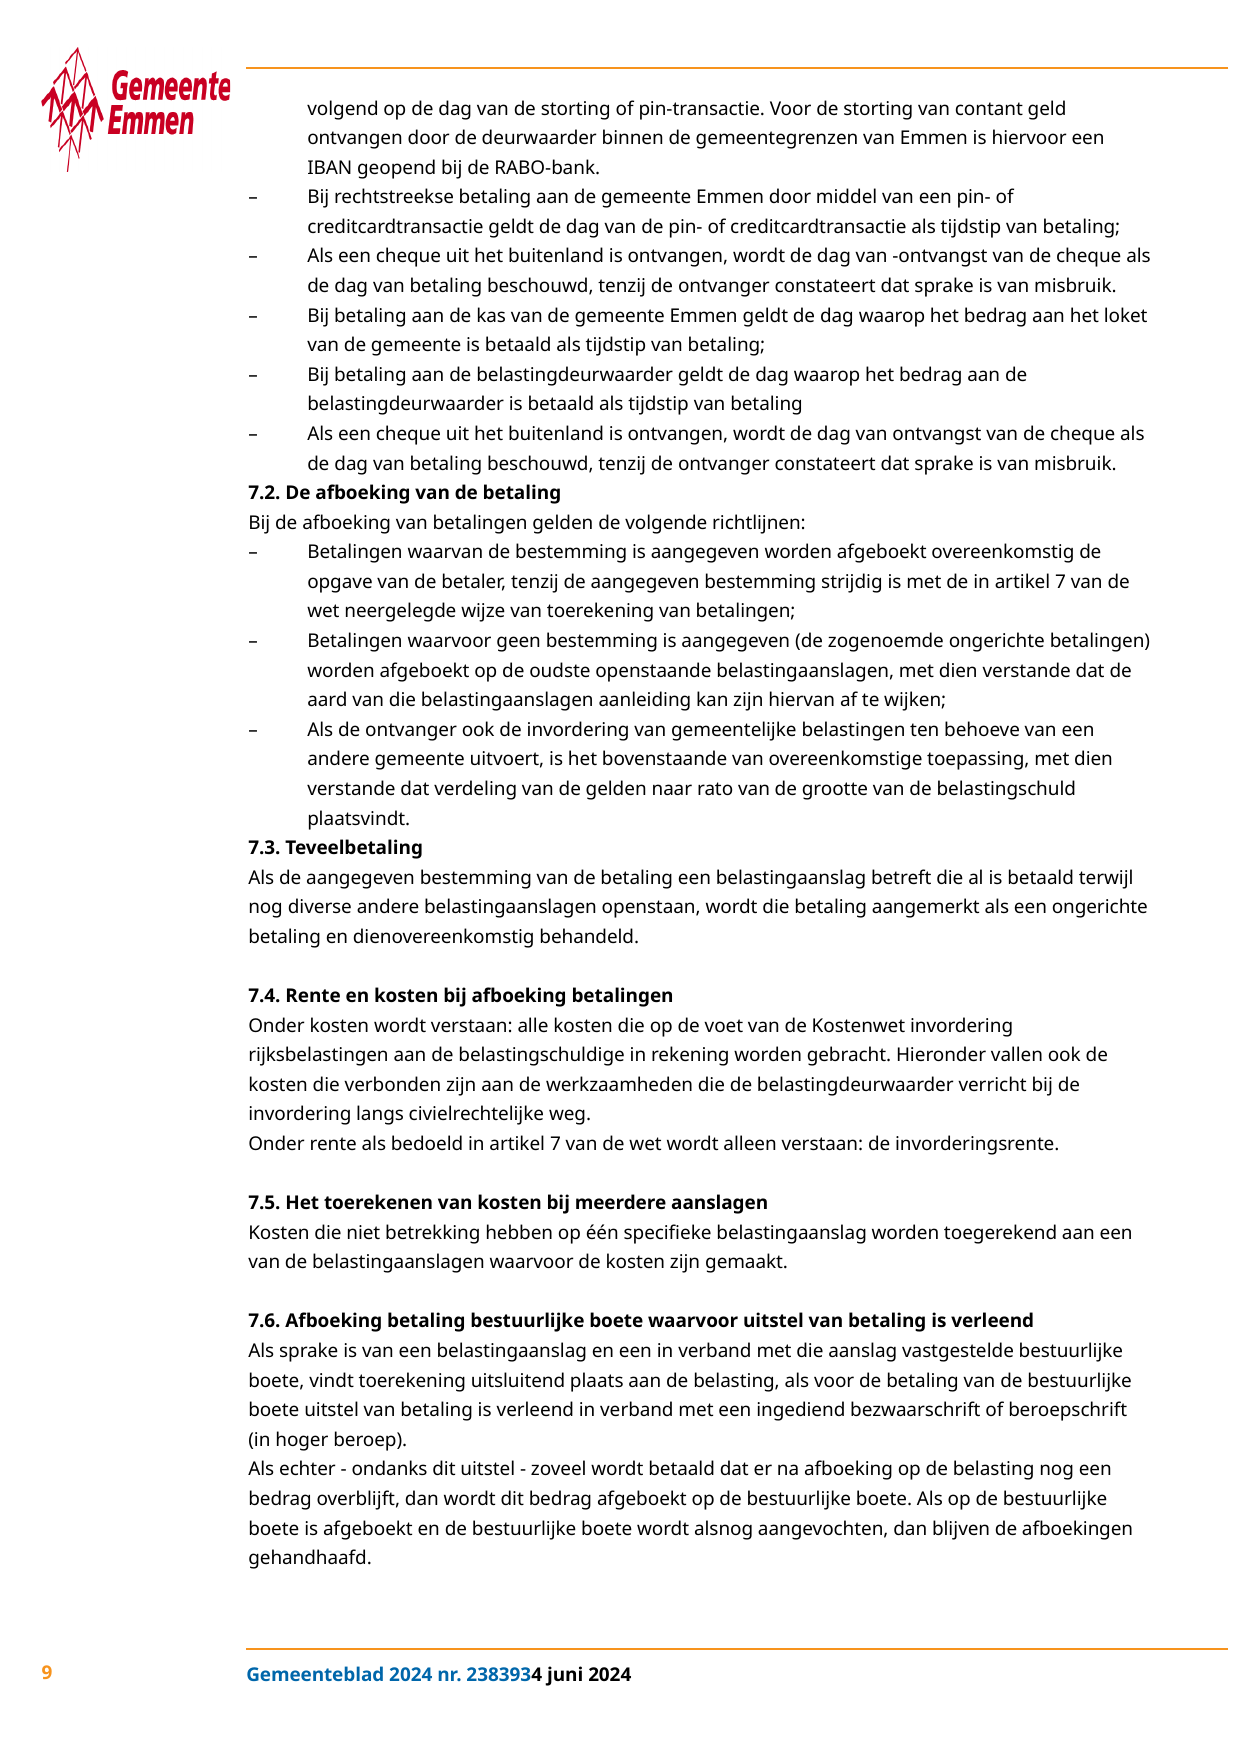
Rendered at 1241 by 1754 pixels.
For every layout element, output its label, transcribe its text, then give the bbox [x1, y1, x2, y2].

list Als een cheque uit het buitenland is ontvangen, wordt de dag van -ontvangst van de cheque als de dag van betaling beschouwd, tenzij de ontvanger constateert dat sprake is van misbruik. [248, 243, 1152, 298]
list Bij betaling aan de kas van de gemeente Emmen geldt de dag waarop het bedrag aan het loket van de gemeente is betaald als tijdstip van betaling; [248, 302, 1152, 357]
text Onder kosten wordt verstaan: alle kosten die op de voet van de Kostenwet invordering rijksbelastingen aan de belastingschuldige in rekening worden gebracht. Hieronder vallen ook de kosten die verbonden zijn aan de werkzaamheden die de belastingdeurwaarder verricht bij de invordering langs civielrechtelijke weg. [248, 1012, 1152, 1126]
list Bij rechtstreekse betaling aan de gemeente Emmen door middel van een pin- of creditcardtransactie geldt de dag van de pin- of creditcardtransactie als tijdstip van betaling; [248, 183, 1152, 239]
list Als de ontvanger ook de invordering van gemeentelijke belastingen ten behoeve van een andere gemeente uitvoert, is het bovenstaande van overeenkomstige toepassing, met dien verstande dat verdeling van de gelden naar rato van de grootte van de belastingschuld plaatsvindt. [248, 716, 1152, 831]
list Betalingen waarvoor geen bestemming is aangegeven (de zogenoemde ongerichte betalingen) worden afgeboekt op de oudste openstaande belastingaanslagen, met dien verstande dat de aard van die belastingaanslagen aanleiding kan zijn hiervan af te wijken; [248, 627, 1152, 712]
text 7.2. De afboeking van de betaling [248, 479, 1152, 505]
text Als sprake is van een belastingaanslag en een in verband met die aanslag vastgestelde bestuurlijke boete, vindt toerekening uitsluitend plaats aan de belasting, als voor de betaling van de bestuurlijke boete uitstel van betaling is verleend in verband met een ingediend bezwaarschrift of beroepschrift (in hoger beroep). [248, 1337, 1152, 1452]
text Onder rente als bedoeld in artikel 7 van de wet wordt alleen verstaan: de invorderingsrente. [248, 1130, 1152, 1156]
text Als de aangegeven bestemming van de betaling een belastingaanslag betreft die al is betaald terwijl nog diverse andere belastingaanslagen openstaan, wordt die betaling aangemerkt als een ongerichte betaling en dienovereenkomstig behandeld. [248, 864, 1152, 949]
text 7.5. Het toerekenen van kosten bij meerdere aanslagen [248, 1189, 1152, 1215]
picture [41, 47, 231, 172]
text 7.6. Afboeking betaling bestuurlijke boete waarvoor uitstel van betaling is verleend [248, 1308, 1152, 1333]
list Betalingen waarvan de bestemming is aangegeven worden afgeboekt overeenkomstig de opgave van de betaler, tenzij de aangegeven bestemming strijdig is met de in artikel 7 van de wet neergelegde wijze van toerekening van betalingen; [248, 538, 1152, 623]
list Als een cheque uit het buitenland is ontvangen, wordt de dag van ontvangst van de cheque als de dag van betaling beschouwd, tenzij de ontvanger constateert dat sprake is van misbruik. [248, 420, 1152, 476]
list volgend op de dag van de storting of pin-transactie. Voor de storting van contant geld ontvangen door de deurwaarder binnen de gemeentegrenzen van Emmen is hiervoor een IBAN geopend bij de RABO-bank. [248, 95, 1152, 180]
text 7.3. Teveelbetaling [248, 834, 1152, 860]
text Als echter - ondanks dit uitstel - zoveel wordt betaald dat er na afboeking op de belasting nog een bedrag overblijft, dan wordt dit bedrag afgeboekt op de bestuurlijke boete. Als op de bestuurlijke boete is afgeboekt en de bestuurlijke boete wordt alsnog aangevochten, dan blijven de afboekingen gehandhaafd. [248, 1456, 1152, 1570]
text 7.4. Rente en kosten bij afboeking betalingen [248, 982, 1152, 1008]
text Bij de afboeking van betalingen gelden de volgende richtlijnen: [248, 509, 1152, 535]
text Kosten die niet betrekking hebben op één specifieke belastingaanslag worden toegerekend aan een van de belastingaanslagen waarvoor de kosten zijn gemaakt. [248, 1219, 1152, 1274]
list Bij betaling aan de belastingdeurwaarder geldt de dag waarop het bedrag aan de belastingdeurwaarder is betaald als tijdstip van betaling [248, 361, 1152, 416]
